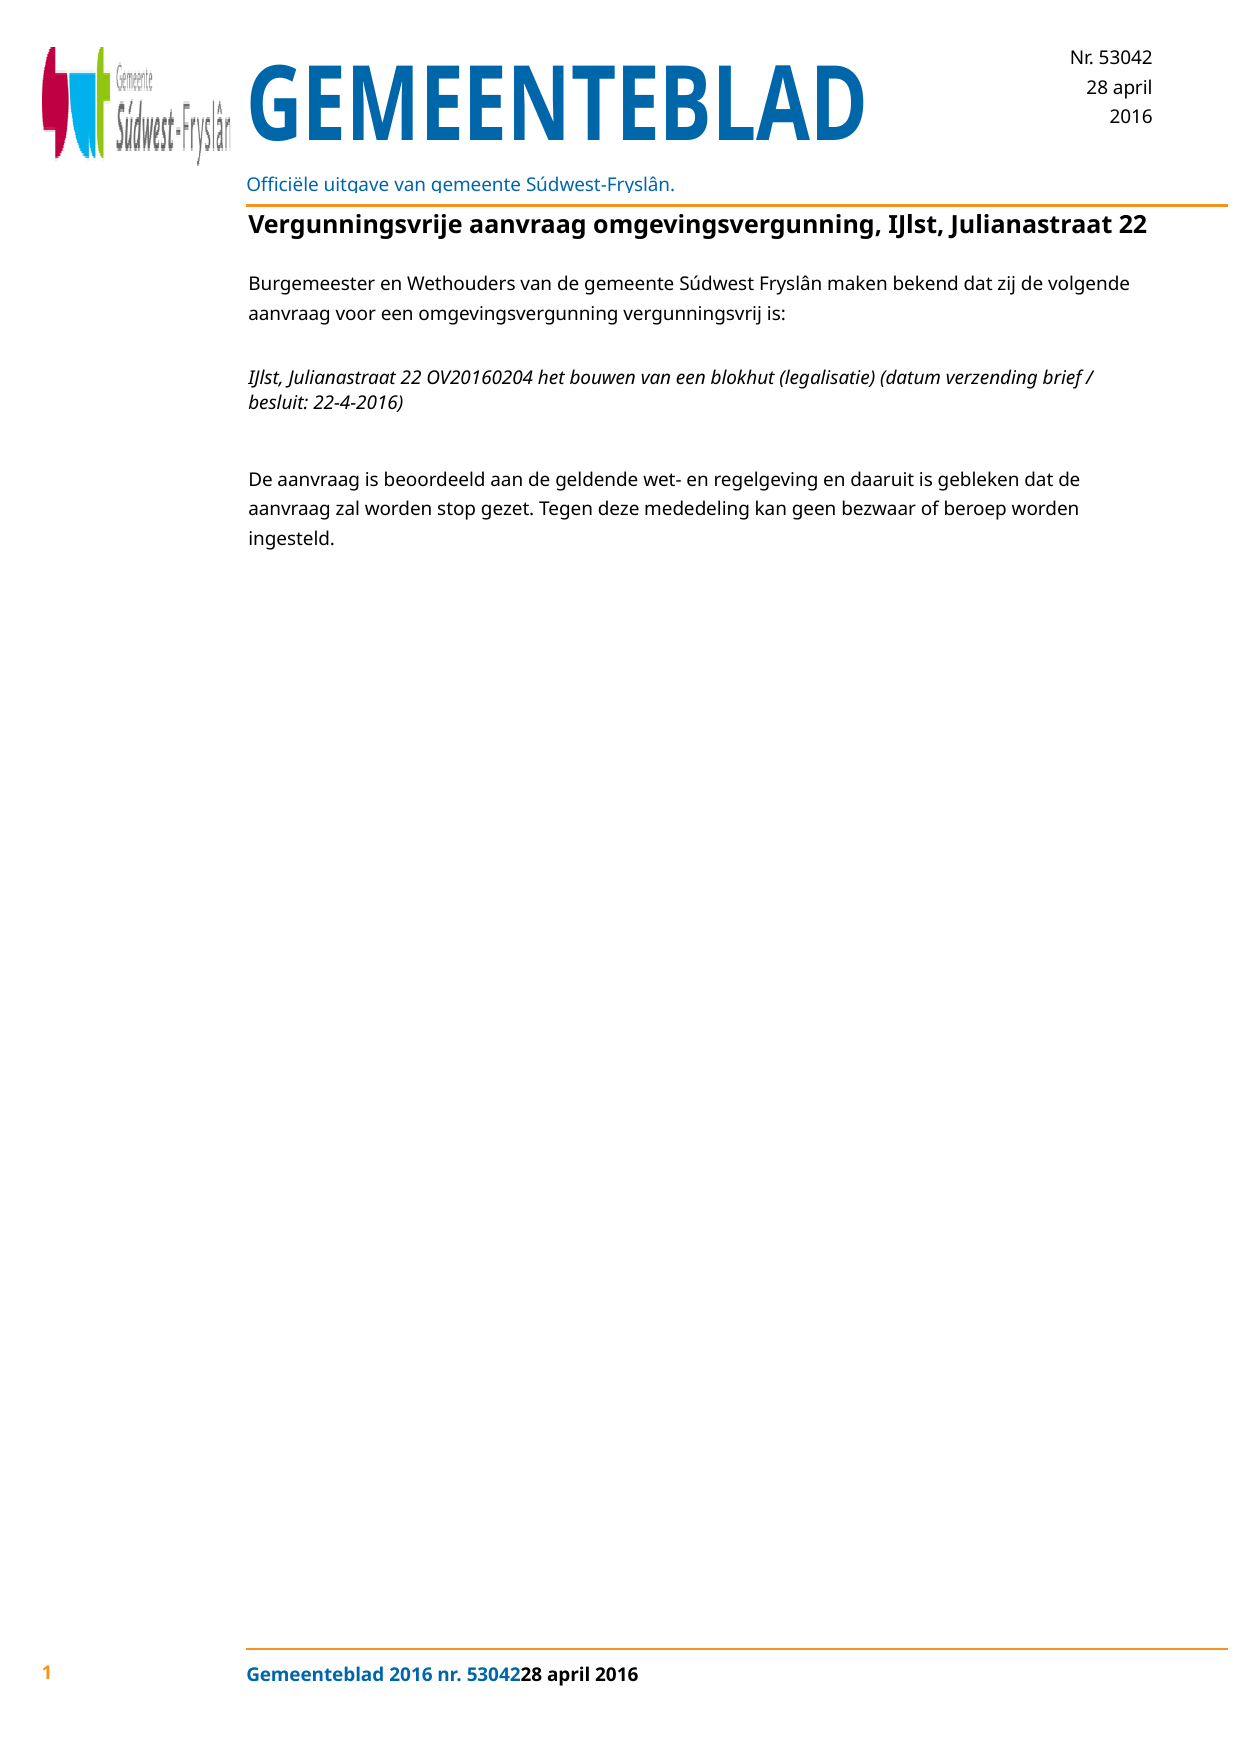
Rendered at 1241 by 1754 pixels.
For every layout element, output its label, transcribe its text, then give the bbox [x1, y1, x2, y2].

text De aanvraag is beoordeeld aan de geldende wet- en regelgeving en daaruit is gebleken dat de aanvraag zal worden stop gezet. Tegen deze mededeling kan geen bezwaar of beroep worden ingesteld. [248, 466, 1152, 551]
picture [41, 47, 231, 172]
text Burgemeester en Wethouders van de gemeente Súdwest Fryslân maken bekend dat zij de volgende aanvraag voor een omgevingsvergunning vergunningsvrij is: [248, 270, 1152, 326]
text IJlst, Julianastraat 22 OV20160204 het bouwen van een blokhut (legalisatie) (datum verzending brief / besluit: 22-4-2016) [248, 364, 1152, 415]
text Vergunningsvrije aanvraag omgevingsvergunning, IJlst, Julianastraat 22 [248, 207, 1152, 241]
